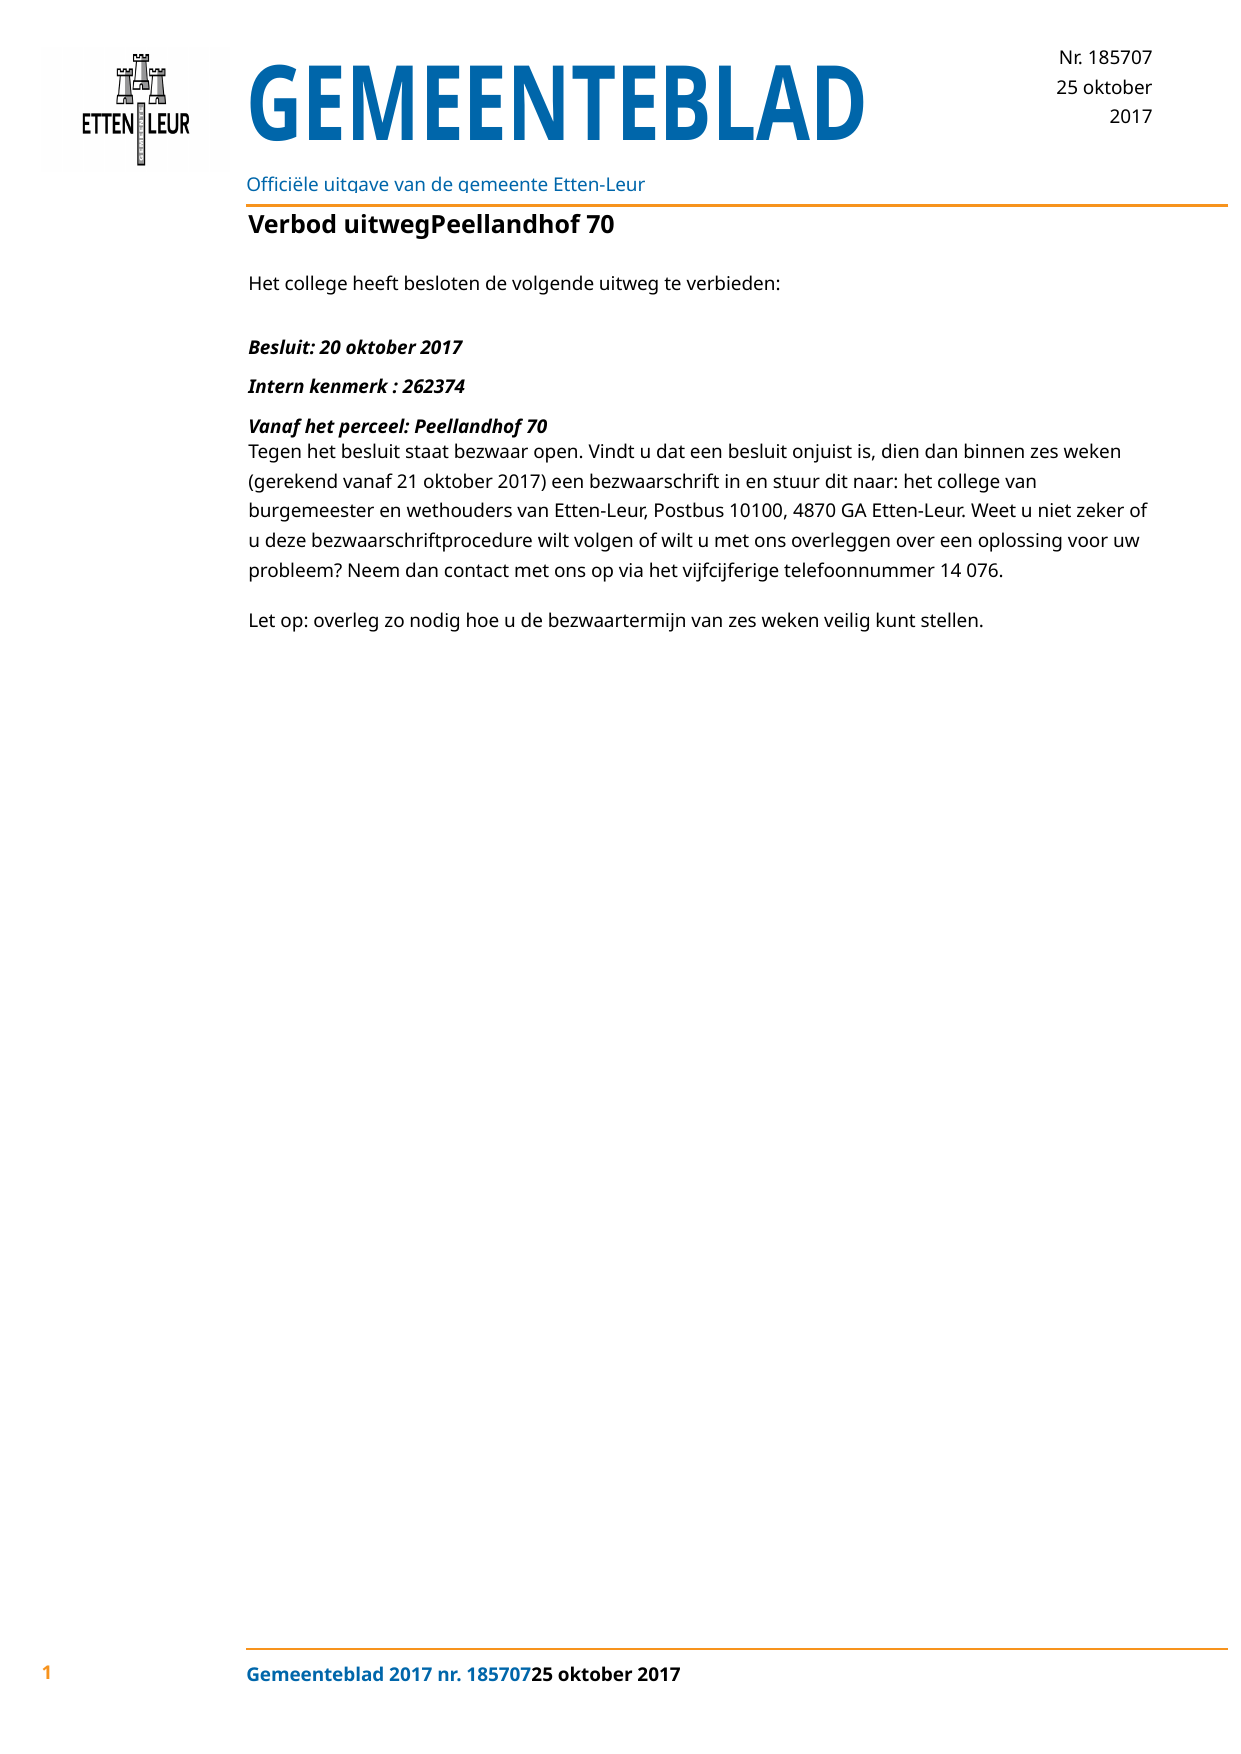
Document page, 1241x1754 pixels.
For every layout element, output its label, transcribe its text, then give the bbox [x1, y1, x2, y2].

text Vanaf het perceel: Peellandhof 70 [248, 413, 1152, 438]
text Verbod uitwegPeellandhof 70 [248, 207, 1152, 241]
text Besluit: 20 oktober 2017 [248, 334, 1152, 360]
text Het college heeft besloten de volgende uitweg te verbieden: [248, 270, 1152, 296]
picture [41, 47, 231, 172]
text Intern kenmerk : 262374 [248, 373, 1152, 399]
text Let op: overleg zo nodig hoe u de bezwaartermijn van zes weken veilig kunt stellen. [248, 607, 1152, 633]
text Tegen het besluit staat bezwaar open. Vindt u dat een besluit onjuist is, dien dan binnen zes weken (gerekend vanaf 21 oktober 2017) een bezwaarschrift in en stuur dit naar: het college van burgemeester en wethouders van Etten-Leur, Postbus 10100, 4870 GA Etten-Leur. Weet u niet zeker of u deze bezwaarschriftprocedure wilt volgen of wilt u met ons overleggen over een oplossing voor uw probleem? Neem dan contact met ons op via het vijfcijferige telefoonnummer 14 076. [248, 438, 1152, 583]
